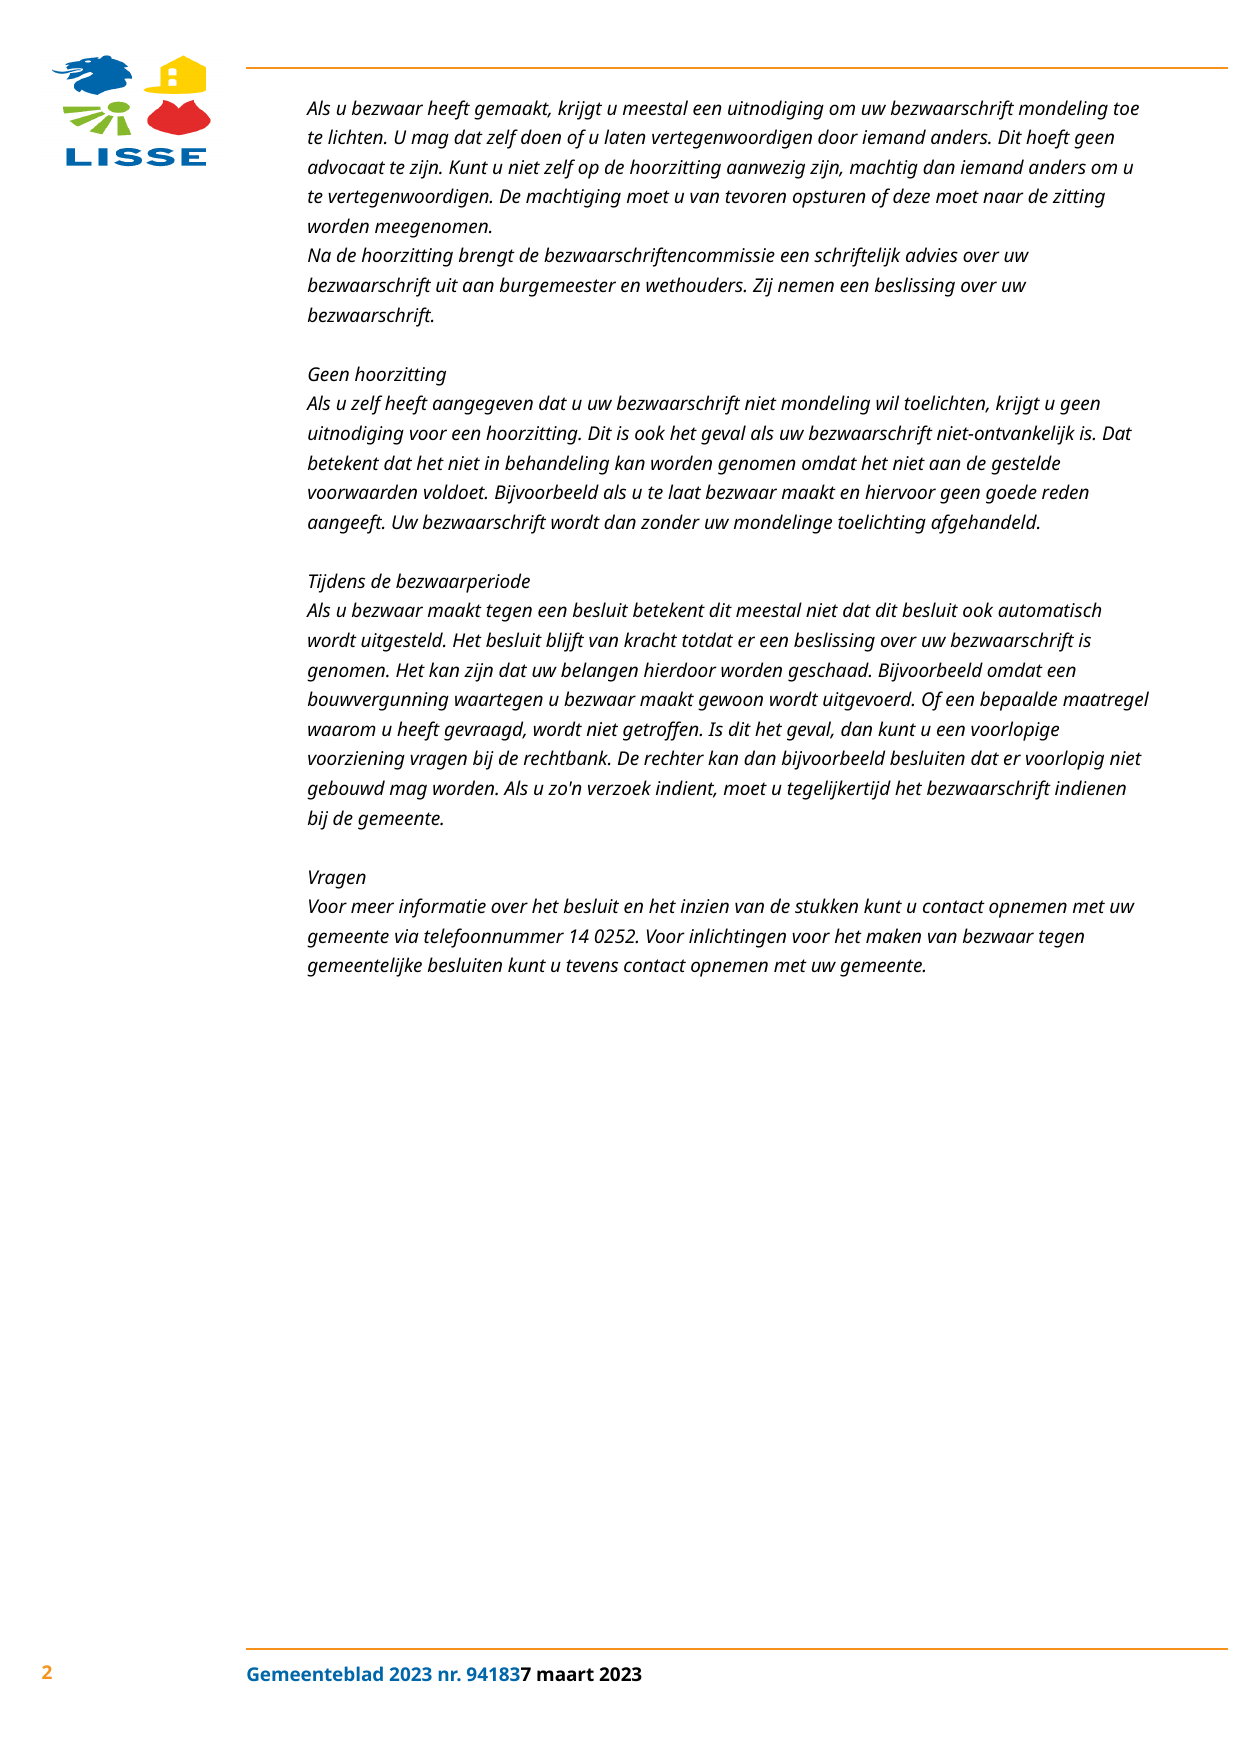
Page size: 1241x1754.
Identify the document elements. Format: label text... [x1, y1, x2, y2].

list Geen hoorzitting [248, 361, 1152, 387]
list Tijdens de bezwaarperiode [248, 568, 1152, 594]
list Voor meer informatie over het besluit en het inzien van de stukken kunt u contact opnemen met uw gemeente via telefoonnummer 14 0252. Voor inlichtingen voor het maken van bezwaar tegen gemeentelijke besluiten kunt u tevens contact opnemen met uw gemeente. [248, 893, 1152, 978]
picture [41, 47, 231, 172]
list Als u zelf heeft aangegeven dat u uw bezwaarschrift niet mondeling wil toelichten, krijgt u geen uitnodiging voor een hoorzitting. Dit is ook het geval als uw bezwaarschrift niet-ontvankelijk is. Dat betekent dat het niet in behandeling kan worden genomen omdat het niet aan de gestelde voorwaarden voldoet. Bijvoorbeeld als u te laat bezwaar maakt en hiervoor geen goede reden aangeeft. Uw bezwaarschrift wordt dan zonder uw mondelinge toelichting afgehandeld. [248, 391, 1152, 535]
list Na de hoorzitting brengt de bezwaarschriftencommissie een schriftelijk advies over uw bezwaarschrift uit aan burgemeester en wethouders. Zij nemen een beslissing over uw bezwaarschrift. [248, 243, 1152, 328]
list Als u bezwaar maakt tegen een besluit betekent dit meestal niet dat dit besluit ook automatisch wordt uitgesteld. Het besluit blijft van kracht totdat er een beslissing over uw bezwaarschrift is genomen. Het kan zijn dat uw belangen hierdoor worden geschaad. Bijvoorbeeld omdat een bouwvergunning waartegen u bezwaar maakt gewoon wordt uitgevoerd. Of een bepaalde maatregel waarom u heeft gevraagd, wordt niet getroffen. Is dit het geval, dan kunt u een voorlopige voorziening vragen bij de rechtbank. De rechter kan dan bijvoorbeeld besluiten dat er voorlopig niet gebouwd mag worden. Als u zo'n verzoek indient, moet u tegelijkertijd het bezwaarschrift indienen bij de gemeente. [248, 598, 1152, 831]
list Vragen [248, 864, 1152, 890]
list Als u bezwaar heeft gemaakt, krijgt u meestal een uitnodiging om uw bezwaarschrift mondeling toe te lichten. U mag dat zelf doen of u laten vertegenwoordigen door iemand anders. Dit hoeft geen advocaat te zijn. Kunt u niet zelf op de hoorzitting aanwezig zijn, machtig dan iemand anders om u te vertegenwoordigen. De machtiging moet u van tevoren opsturen of deze moet naar de zitting worden meegenomen. [248, 95, 1152, 239]
